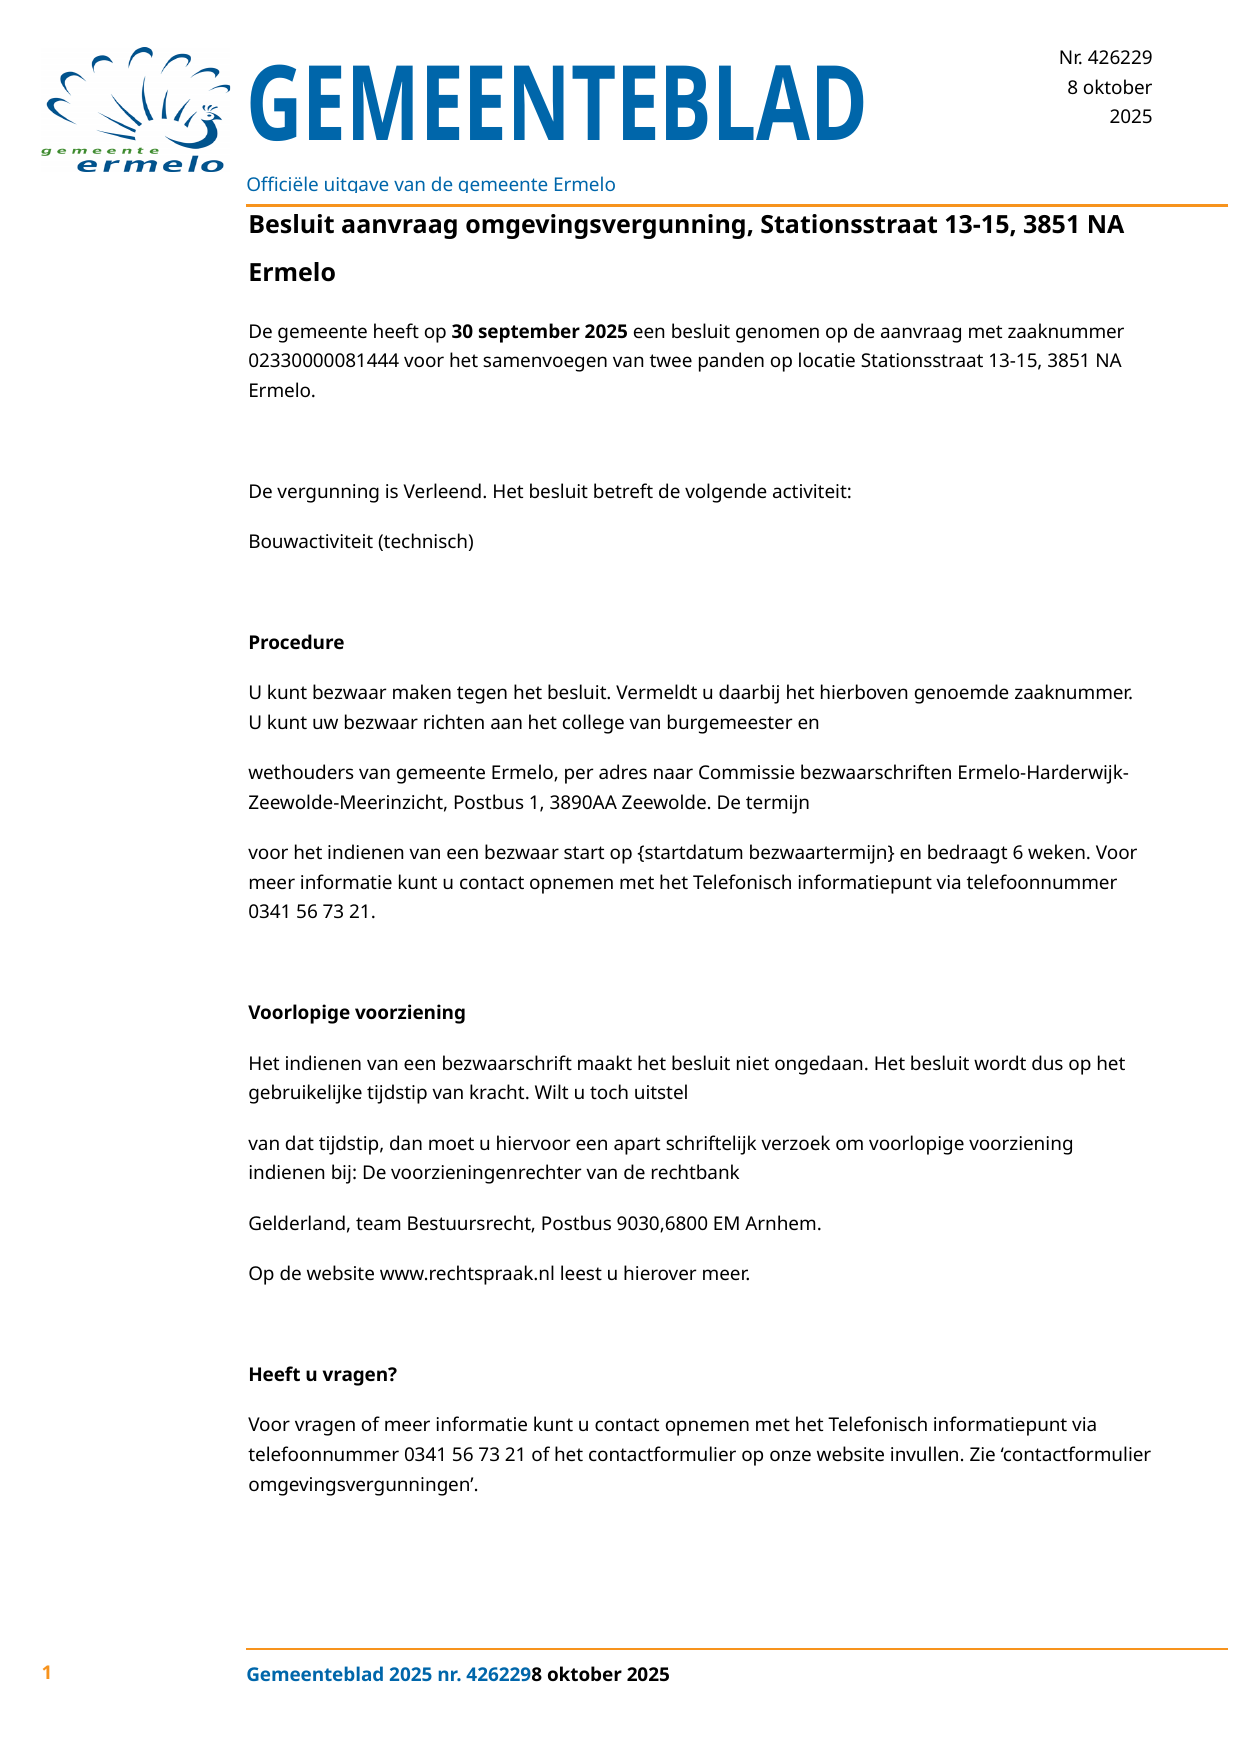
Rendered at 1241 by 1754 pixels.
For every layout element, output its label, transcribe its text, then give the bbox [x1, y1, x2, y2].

text wethouders van gemeente Ermelo, per adres naar Commissie bezwaarschriften Ermelo-Harderwijk-Zeewolde-Meerinzicht, Postbus 1, 3890AA Zeewolde. De termijn [248, 759, 1152, 815]
text van dat tijdstip, dan moet u hiervoor een apart schriftelijk verzoek om voorlopige voorziening indienen bij: De voorzieningenrechter van de rechtbank [248, 1130, 1152, 1185]
text De gemeente heeft op 30 september 2025 een besluit genomen op de aanvraag met zaaknummer 02330000081444 voor het samenvoegen van twee panden op locatie Stationsstraat 13-15, 3851 NA Ermelo. [248, 318, 1152, 403]
text Procedure [248, 629, 1152, 655]
text voor het indienen van een bezwaar start op {startdatum bezwaartermijn} en bedraagt 6 weken. Voor meer informatie kunt u contact opnemen met het Telefonisch informatiepunt via telefoonnummer 0341 56 73 21. [248, 839, 1152, 924]
text Op de website www.rechtspraak.nl leest u hierover meer. [248, 1260, 1152, 1286]
text Voor vragen of meer informatie kunt u contact opnemen met het Telefonisch informatiepunt via telefoonnummer 0341 56 73 21 of het contactformulier op onze website invullen. Zie ‘contactformulier omgevingsvergunningen’. [248, 1412, 1152, 1497]
text Het indienen van een bezwaarschrift maakt het besluit niet ongedaan. Het besluit wordt dus op het gebruikelijke tijdstip van kracht. Wilt u toch uitstel [248, 1050, 1152, 1105]
text U kunt bezwaar maken tegen het besluit. Vermeldt u daarbij het hierboven genoemde zaaknummer. U kunt uw bezwaar richten aan het college van burgemeester en [248, 679, 1152, 735]
text Gelderland, team Bestuursrecht, Postbus 9030,6800 EM Arnhem. [248, 1210, 1152, 1236]
text De vergunning is Verleend. Het besluit betreft de volgende activiteit: [248, 478, 1152, 504]
text Heeft u vragen? [248, 1361, 1152, 1387]
text Bouwactiviteit (technisch) [248, 528, 1152, 554]
text Voorlopige voorziening [248, 999, 1152, 1025]
picture [41, 47, 231, 172]
text Besluit aanvraag omgevingsvergunning, Stationsstraat 13-15, 3851 NA Ermelo [248, 207, 1152, 288]
